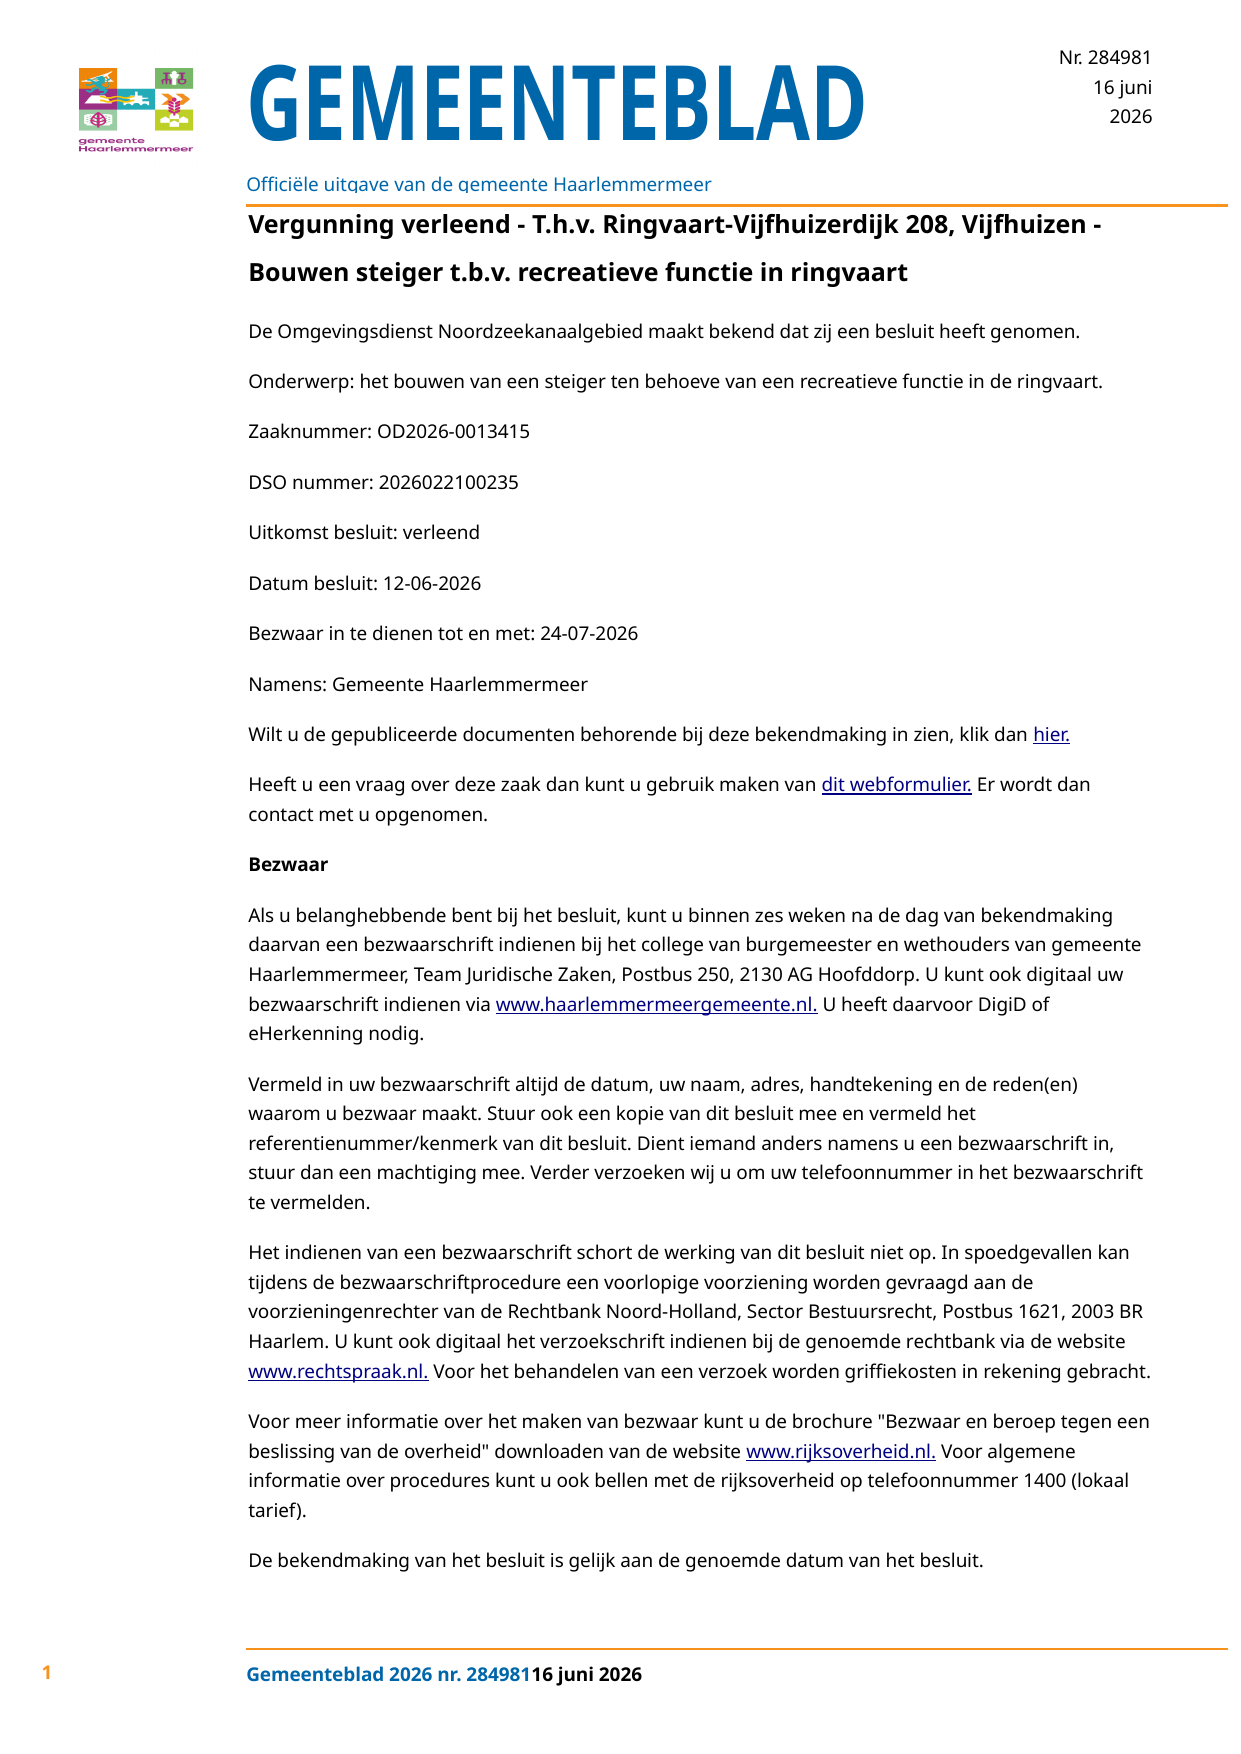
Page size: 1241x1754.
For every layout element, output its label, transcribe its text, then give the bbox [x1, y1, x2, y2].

text Als u belanghebbende bent bij het besluit, kunt u binnen zes weken na de dag van bekendmaking daarvan een bezwaarschrift indienen bij het college van burgemeester en wethouders van gemeente Haarlemmermeer, Team Juridische Zaken, Postbus 250, 2130 AG Hoofddorp. U kunt ook digitaal uw bezwaarschrift indienen via www.haarlemmermeergemeente.nl. U heeft daarvoor DigiD of eHerkenning nodig. [248, 902, 1152, 1046]
text De Omgevingsdienst Noordzeekanaalgebied maakt bekend dat zij een besluit heeft genomen. [248, 318, 1152, 344]
text Vermeld in uw bezwaarschrift altijd de datum, uw naam, adres, handtekening en de reden(en) waarom u bezwaar maakt. Stuur ook een kopie van dit besluit mee en vermeld het referentienummer/kenmerk van dit besluit. Dient iemand anders namens u een bezwaarschrift in, stuur dan een machtiging mee. Verder verzoeken wij u om uw telefoonnummer in het bezwaarschrift te vermelden. [248, 1071, 1152, 1215]
text Onderwerp: het bouwen van een steiger ten behoeve van een recreatieve functie in de ringvaart. [248, 368, 1152, 394]
text Vergunning verleend - T.h.v. Ringvaart-Vijfhuizerdijk 208, Vijfhuizen - Bouwen steiger t.b.v. recreatieve functie in ringvaart [248, 207, 1152, 288]
text Bezwaar in te dienen tot en met: 24-07-2026 [248, 620, 1152, 646]
text Namens: Gemeente Haarlemmermeer [248, 671, 1152, 697]
text Heeft u een vraag over deze zaak dan kunt u gebruik maken van dit webformulier. Er wordt dan contact met u opgenomen. [248, 772, 1152, 827]
text Voor meer informatie over het maken van bezwaar kunt u de brochure "Bezwaar en beroep tegen een beslissing van de overheid" downloaden van de website www.rijksoverheid.nl. Voor algemene informatie over procedures kunt u ook bellen met de rijksoverheid op telefoonnummer 1400 (lokaal tarief). [248, 1408, 1152, 1523]
text Wilt u de gepubliceerde documenten behorende bij deze bekendmaking in zien, klik dan hier. [248, 721, 1152, 747]
picture [41, 47, 231, 172]
text DSO nummer: 2026022100235 [248, 469, 1152, 495]
text De bekendmaking van het besluit is gelijk aan de genoemde datum van het besluit. [248, 1547, 1152, 1573]
text Datum besluit: 12-06-2026 [248, 570, 1152, 596]
text Bezwaar [248, 852, 1152, 877]
text Uitkomst besluit: verleend [248, 519, 1152, 545]
text Het indienen van een bezwaarschrift schort de werking van dit besluit niet op. In spoedgevallen kan tijdens de bezwaarschriftprocedure een voorlopige voorziening worden gevraagd aan de voorzieningenrechter van de Rechtbank Noord-Holland, Sector Bestuursrecht, Postbus 1621, 2003 BR Haarlem. U kunt ook digitaal het verzoekschrift indienen bij de genoemde rechtbank via de website www.rechtspraak.nl. Voor het behandelen van een verzoek worden griffiekosten in rekening gebracht. [248, 1239, 1152, 1384]
text Zaaknummer: OD2026-0013415 [248, 419, 1152, 444]
